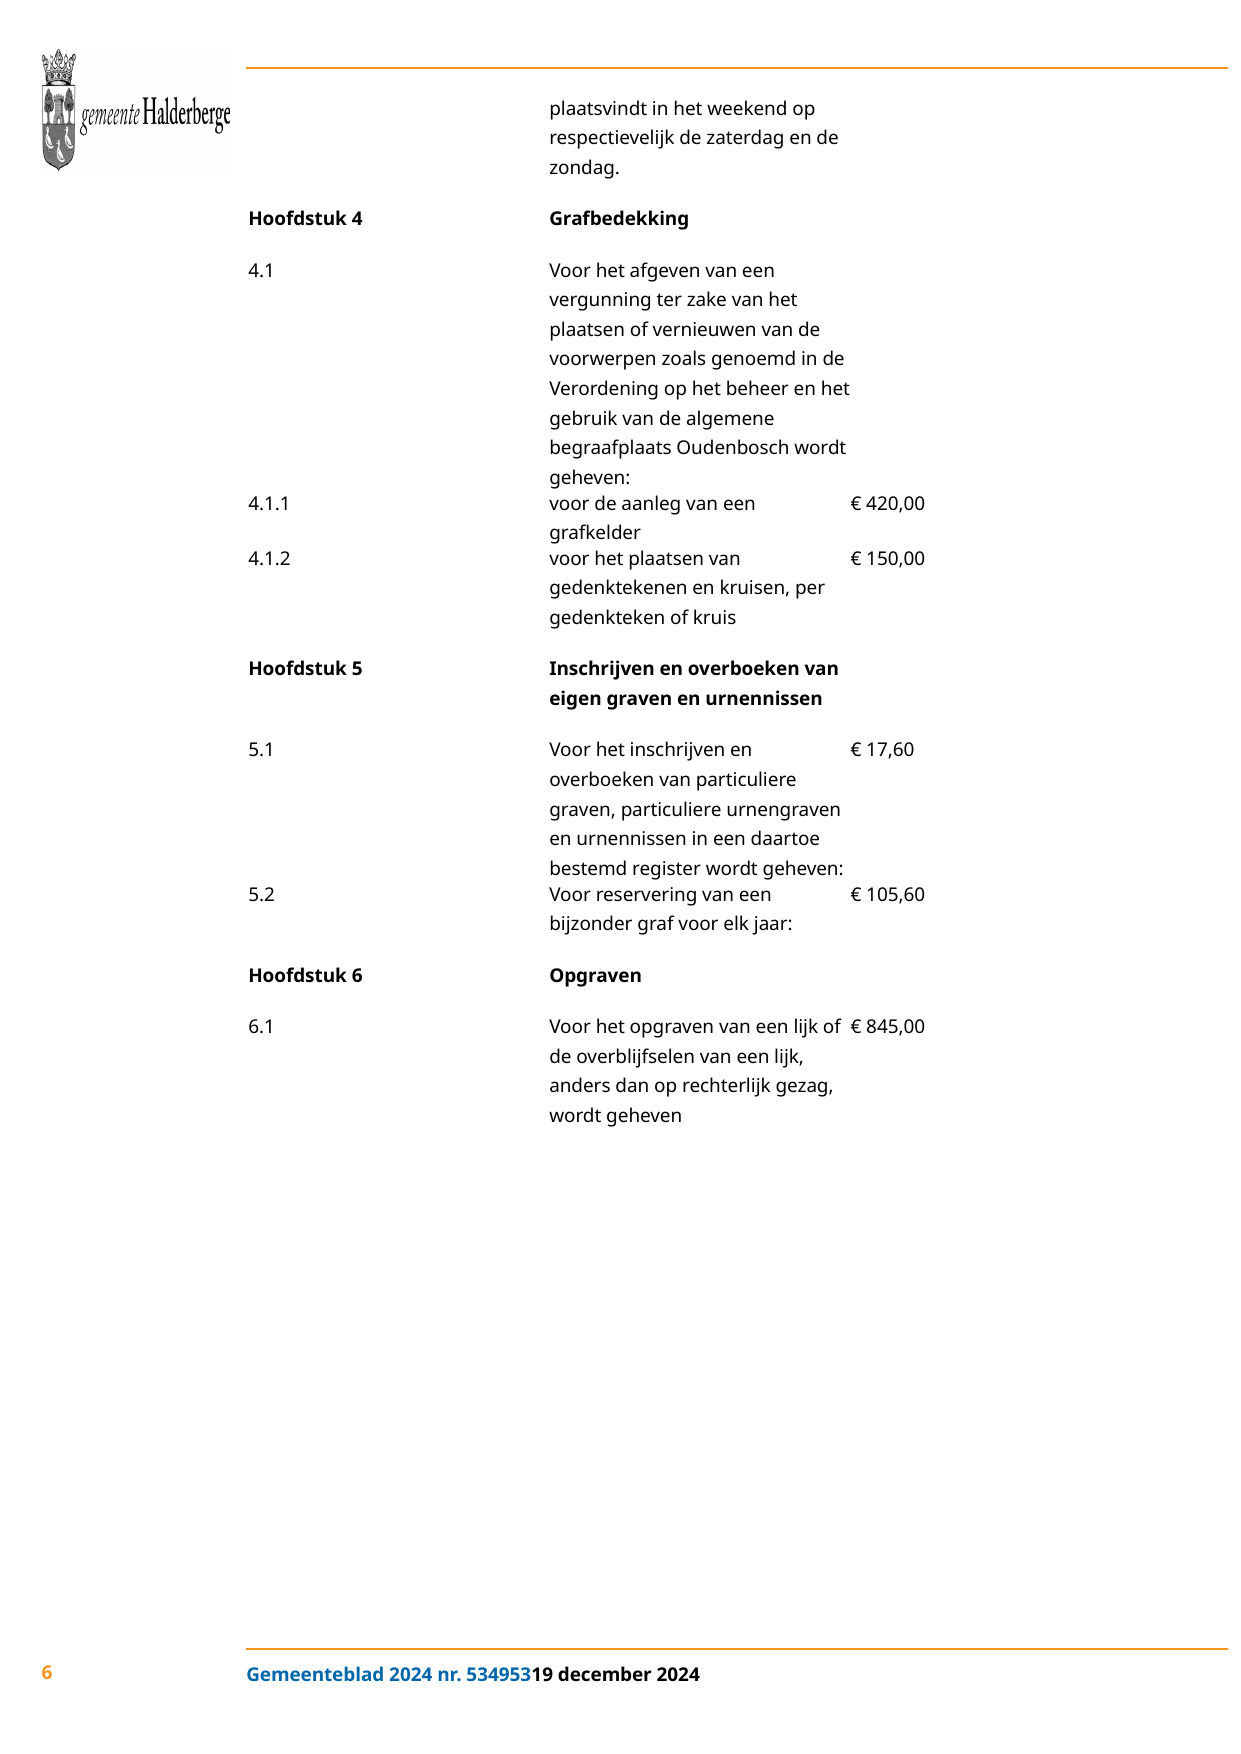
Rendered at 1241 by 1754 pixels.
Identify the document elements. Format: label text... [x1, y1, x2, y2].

table_cell [850, 231, 1152, 257]
table_cell [248, 630, 549, 656]
table_cell Voor reservering van een bijzonder graf voor elk jaar: [549, 881, 850, 936]
table_cell [248, 231, 549, 257]
table_cell [248, 180, 549, 205]
table_cell [850, 656, 1152, 711]
table_cell Grafbedekking [549, 205, 850, 231]
table_cell [248, 988, 549, 1013]
table_cell Inschrijven en overboeken van eigen graven en urnennissen [549, 656, 850, 711]
table_cell [850, 936, 1152, 962]
table_cell € 17,60 [850, 737, 1152, 881]
table_cell voor de aanleg van een grafkelder [549, 490, 850, 545]
table_cell [549, 936, 850, 962]
table_cell [850, 205, 1152, 231]
table_cell [248, 711, 549, 737]
table_cell [549, 630, 850, 656]
table_cell 4.1.1 [248, 490, 549, 545]
table_cell 5.2 [248, 881, 549, 936]
table_cell [850, 180, 1152, 205]
table_cell [850, 95, 1152, 180]
table_cell 4.1.2 [248, 545, 549, 630]
table_cell [850, 630, 1152, 656]
table_cell Hoofdstuk 6 [248, 962, 549, 987]
table_cell € 845,00 [850, 1013, 1152, 1128]
table_cell [850, 988, 1152, 1013]
table_cell voor het plaatsen van gedenktekenen en kruisen, per gedenkteken of kruis [549, 545, 850, 630]
table_cell Voor het opgraven van een lijk of de overblijfselen van een lijk, anders dan op rechterlijk gezag, wordt geheven [549, 1013, 850, 1128]
table_cell 6.1 [248, 1013, 549, 1128]
table_cell [850, 711, 1152, 737]
table_cell [549, 180, 850, 205]
table_cell [248, 936, 549, 962]
table_cell € 150,00 [850, 545, 1152, 630]
table_cell € 105,60 [850, 881, 1152, 936]
table_cell [549, 711, 850, 737]
table_cell [850, 257, 1152, 490]
table_cell Voor het afgeven van een vergunning ter zake van het plaatsen of vernieuwen van de voorwerpen zoals genoemd in de Verordening op het beheer en het gebruik van de algemene begraafplaats Oudenbosch wordt geheven: [549, 257, 850, 490]
table_cell 5.1 [248, 737, 549, 881]
table_cell Hoofdstuk 4 [248, 205, 549, 231]
table_cell [850, 962, 1152, 987]
table_cell Hoofdstuk 5 [248, 656, 549, 711]
table_cell [549, 231, 850, 257]
picture [41, 47, 231, 172]
table_cell [549, 988, 850, 1013]
table_cell 4.1 [248, 257, 549, 490]
table_cell Voor het inschrijven en overboeken van particuliere graven, particuliere urnengraven en urnennissen in een daartoe bestemd register wordt geheven: [549, 737, 850, 881]
table_cell plaatsvindt in het weekend op respectievelijk de zaterdag en de zondag. [549, 95, 850, 180]
table_cell Opgraven [549, 962, 850, 987]
table_cell [248, 95, 549, 180]
table_cell € 420,00 [850, 490, 1152, 545]
